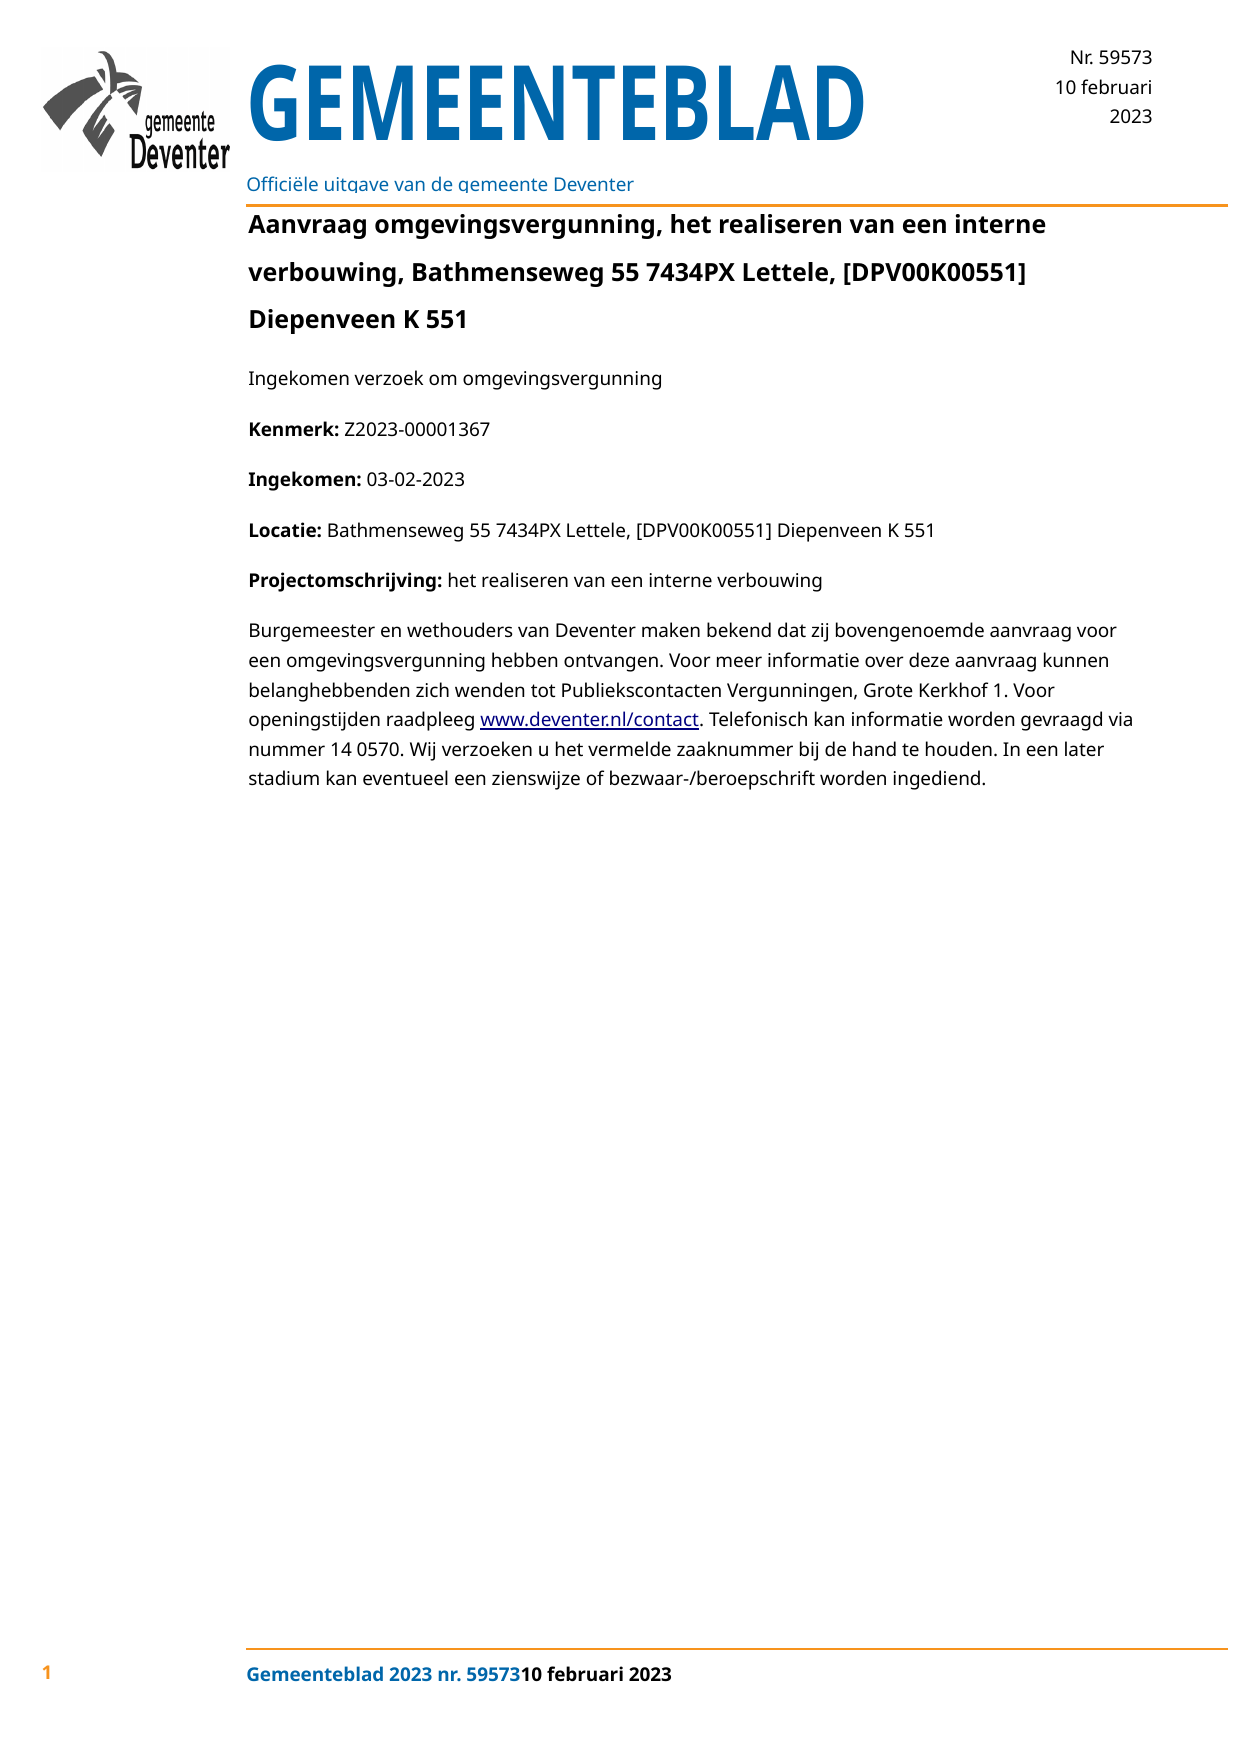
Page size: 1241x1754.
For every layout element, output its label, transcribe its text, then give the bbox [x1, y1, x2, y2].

text Ingekomen verzoek om omgevingsvergunning [248, 366, 1152, 391]
text Projectomschrijving: het realiseren van een interne verbouwing [248, 567, 1152, 593]
text Ingekomen: 03-02-2023 [248, 466, 1152, 492]
text Burgemeester en wethouders van Deventer maken bekend dat zij bovengenoemde aanvraag voor een omgevingsvergunning hebben ontvangen. Voor meer informatie over deze aanvraag kunnen belanghebbenden zich wenden tot Publiekscontacten Vergunningen, Grote Kerkhof 1. Voor openingstijden raadpleeg www.deventer.nl/contact. Telefonisch kan informatie worden gevraagd via nummer 14 0570. Wij verzoeken u het vermelde zaaknummer bij de hand te houden. In een later stadium kan eventueel een zienswijze of bezwaar-/beroepschrift worden ingediend. [248, 618, 1152, 791]
picture [41, 47, 231, 172]
text Kenmerk: Z2023-00001367 [248, 416, 1152, 442]
text Aanvraag omgevingsvergunning, het realiseren van een interne verbouwing, Bathmenseweg 55 7434PX Lettele, [DPV00K00551] Diepenveen K 551 [248, 207, 1152, 336]
text Locatie: Bathmenseweg 55 7434PX Lettele, [DPV00K00551] Diepenveen K 551 [248, 517, 1152, 542]
